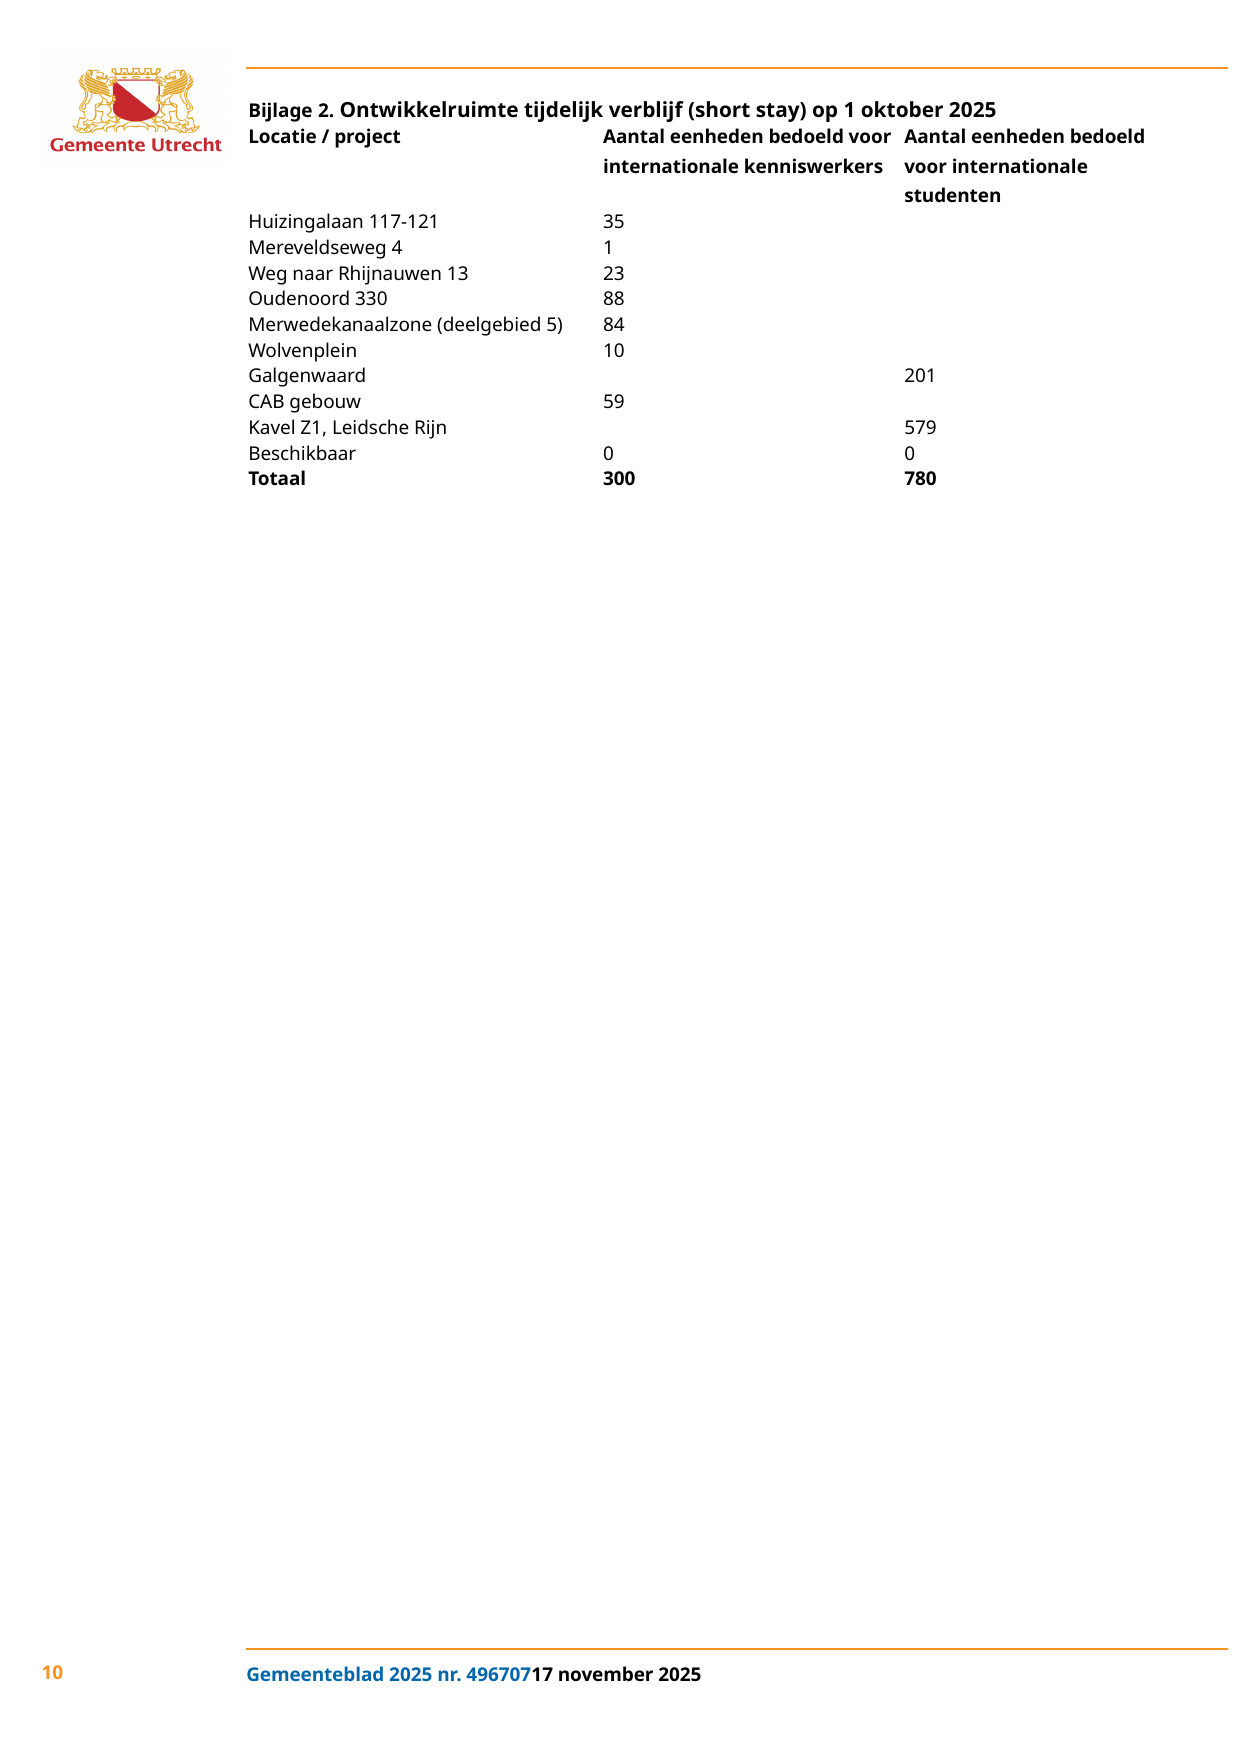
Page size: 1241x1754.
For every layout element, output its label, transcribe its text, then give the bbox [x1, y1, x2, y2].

table_cell 0 [904, 440, 1152, 466]
table_cell 1 [603, 234, 904, 260]
table_cell Huizingalaan 117-121 [248, 208, 603, 234]
table_cell Oudenoord 330 [248, 286, 603, 311]
table_cell Galgenwaard [248, 363, 603, 388]
picture [41, 47, 231, 172]
table_cell 300 [603, 466, 904, 491]
table_cell 0 [603, 440, 904, 466]
table_cell 59 [603, 389, 904, 414]
table_cell CAB gebouw [248, 389, 603, 414]
table_cell [904, 286, 1152, 311]
table_header Aantal eenheden bedoeld voor internationale studenten [904, 124, 1152, 208]
table_cell 35 [603, 208, 904, 234]
table_cell Totaal [248, 466, 603, 491]
table_cell 88 [603, 286, 904, 311]
table_cell Weg naar Rhijnauwen 13 [248, 260, 603, 286]
table_cell [904, 208, 1152, 234]
table_cell 579 [904, 414, 1152, 440]
text Bijlage 2. Ontwikkelruimte tijdelijk verblijf (short stay) op 1 oktober 2025 [248, 95, 1152, 123]
table_cell 10 [603, 337, 904, 363]
table_cell 23 [603, 260, 904, 286]
table_cell 780 [904, 466, 1152, 491]
table_cell Wolvenplein [248, 337, 603, 363]
table_cell [603, 414, 904, 440]
table_cell [904, 234, 1152, 260]
table_cell Beschikbaar [248, 440, 603, 466]
table_cell 201 [904, 363, 1152, 388]
table_cell [904, 389, 1152, 414]
table_cell Mereveldseweg 4 [248, 234, 603, 260]
table_cell [904, 337, 1152, 363]
table_cell [904, 311, 1152, 337]
table_cell Kavel Z1, Leidsche Rijn [248, 414, 603, 440]
table_cell Merwedekanaalzone (deelgebied 5) [248, 311, 603, 337]
table_cell [603, 363, 904, 388]
table_header Locatie / project [248, 124, 603, 208]
table_cell [904, 260, 1152, 286]
table_cell 84 [603, 311, 904, 337]
table_header Aantal eenheden bedoeld voor internationale kenniswerkers [603, 124, 904, 208]
